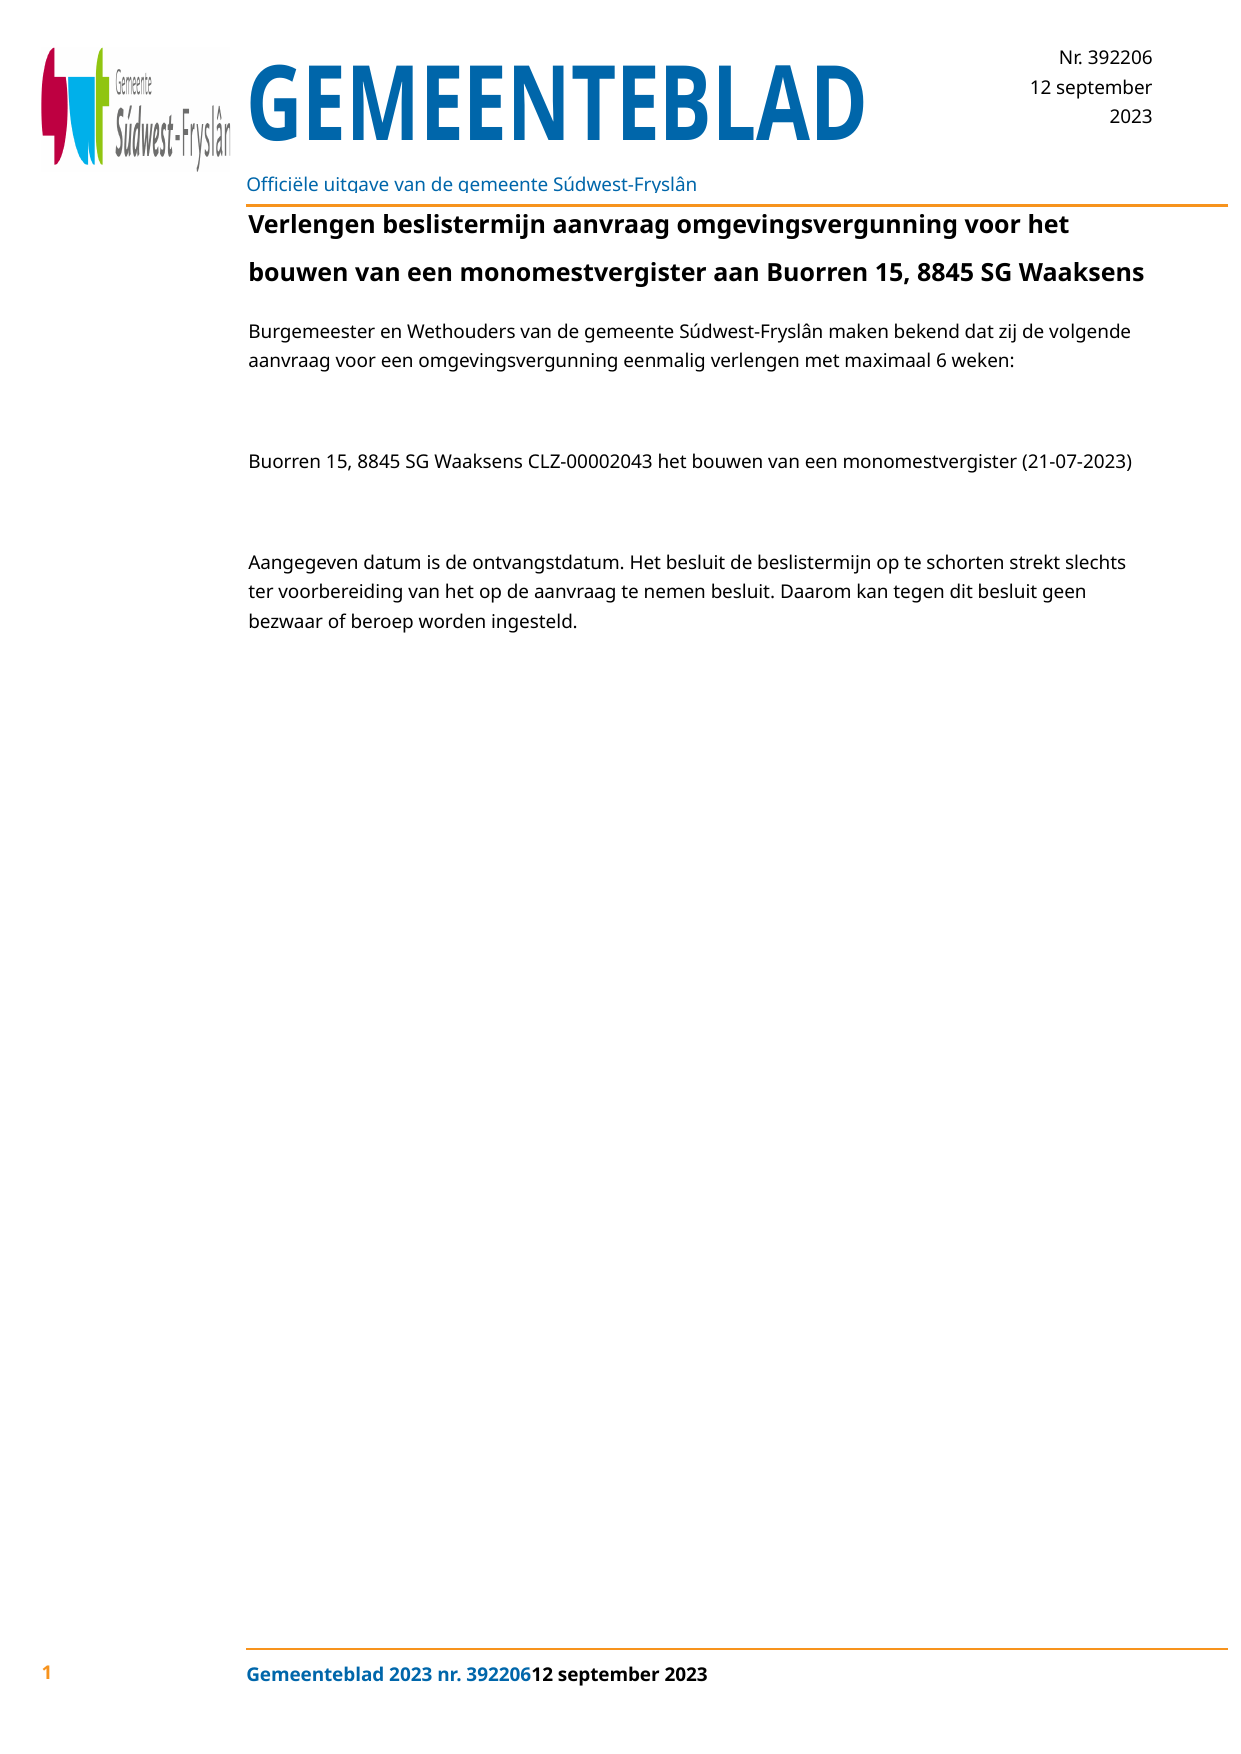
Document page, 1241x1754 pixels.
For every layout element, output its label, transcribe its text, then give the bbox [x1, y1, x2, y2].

text Aangegeven datum is de ontvangstdatum. Het besluit de beslistermijn op te schorten strekt slechts ter voorbereiding van het op de aanvraag te nemen besluit. Daarom kan tegen dit besluit geen bezwaar of beroep worden ingesteld. [248, 549, 1152, 634]
picture [41, 47, 231, 172]
text Verlengen beslistermijn aanvraag omgevingsvergunning voor het bouwen van een monomestvergister aan Buorren 15, 8845 SG Waaksens [248, 207, 1152, 288]
text Buorren 15, 8845 SG Waaksens CLZ-00002043 het bouwen van een monomestvergister (21-07-2023) [248, 448, 1152, 474]
text Burgemeester en Wethouders van de gemeente Súdwest-Fryslân maken bekend dat zij de volgende aanvraag voor een omgevingsvergunning eenmalig verlengen met maximaal 6 weken: [248, 318, 1152, 373]
